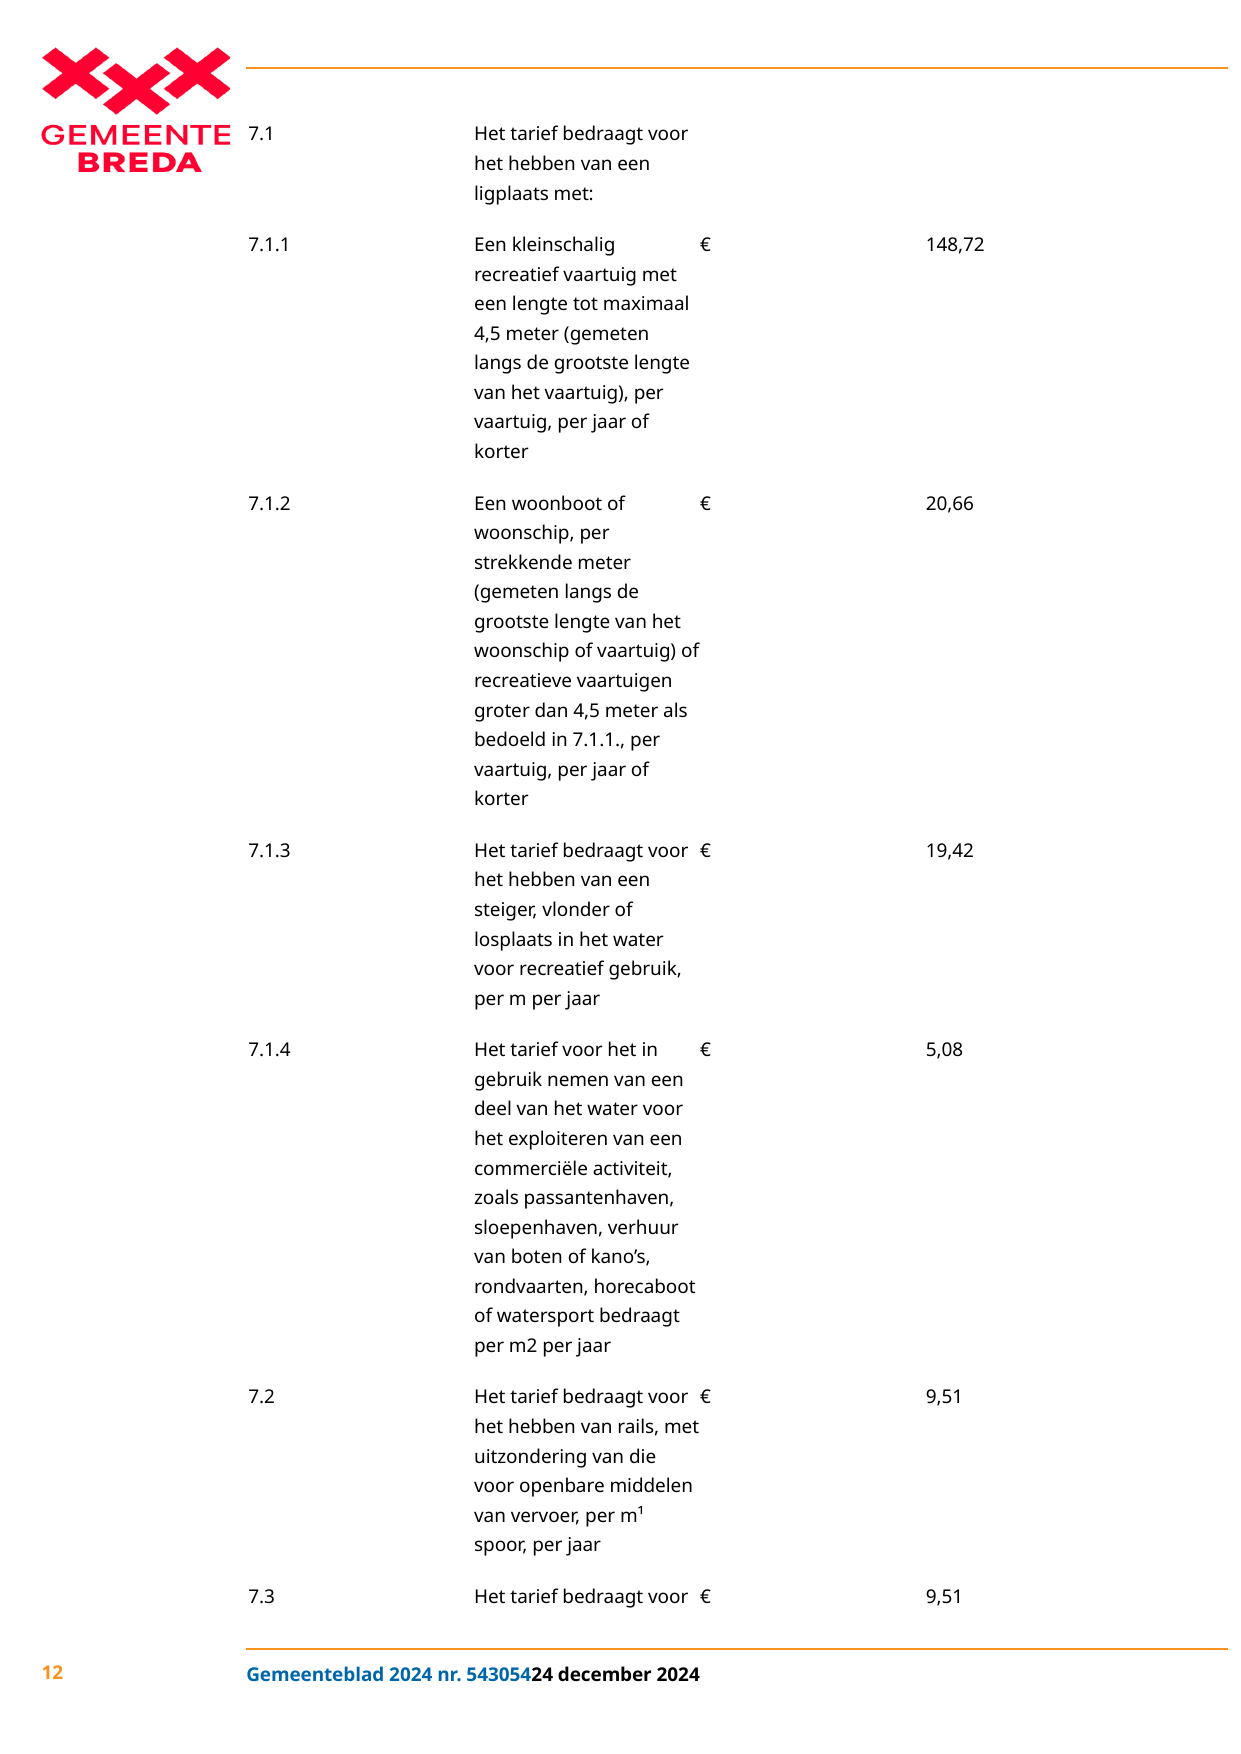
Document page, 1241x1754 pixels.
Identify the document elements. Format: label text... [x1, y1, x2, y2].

table_cell [474, 1358, 700, 1384]
table_cell 7.3 [248, 1583, 474, 1609]
table_cell [248, 1011, 474, 1036]
table_cell [248, 1557, 474, 1583]
table_cell 19,42 [926, 837, 1152, 1011]
table_cell [926, 811, 1152, 837]
table_cell 7.1.2 [248, 490, 474, 811]
table_cell [474, 464, 700, 490]
table_cell € [700, 837, 926, 1011]
table_cell [926, 1011, 1152, 1036]
table_cell [926, 205, 1152, 231]
table_cell Een woonboot of woonschip, per strekkende meter (gemeten langs de grootste lengte van het woonschip of vaartuig) of recreatieve vaartuigen groter dan 4,5 meter als bedoeld in 7.1.1., per vaartuig, per jaar of korter [474, 490, 700, 811]
table_cell [700, 121, 926, 205]
table_cell [700, 95, 926, 121]
table_cell 7.1 [248, 121, 474, 205]
table_cell [926, 464, 1152, 490]
table_cell € [700, 1384, 926, 1557]
table_cell [248, 95, 474, 121]
table_cell € [700, 490, 926, 811]
table_cell € [700, 231, 926, 464]
table_cell 148,72 [926, 231, 1152, 464]
table_cell € [700, 1583, 926, 1609]
table_cell Het tarief bedraagt voor het hebben van een steiger, vlonder of losplaats in het water voor recreatief gebruik, per m per jaar [474, 837, 700, 1011]
table_cell Het tarief bedraagt voor het hebben van rails, met uitzondering van die voor openbare middelen van vervoer, per m¹ spoor, per jaar [474, 1384, 700, 1557]
table_cell Het tarief bedraagt voor het hebben van een ligplaats met: [474, 121, 700, 205]
table_cell [700, 1358, 926, 1384]
table_cell 5,08 [926, 1036, 1152, 1358]
table_cell [926, 1358, 1152, 1384]
table_cell [474, 1557, 700, 1583]
table_cell 7.1.4 [248, 1036, 474, 1358]
table_cell [926, 1557, 1152, 1583]
table_cell [248, 464, 474, 490]
table_cell [700, 464, 926, 490]
table_cell [700, 1011, 926, 1036]
table_cell [926, 95, 1152, 121]
table_cell [926, 121, 1152, 205]
table_cell Het tarief bedraagt voor [474, 1583, 700, 1609]
table_cell 7.1.3 [248, 837, 474, 1011]
table_cell [700, 811, 926, 837]
picture [41, 47, 231, 172]
table_cell [700, 205, 926, 231]
table_cell [248, 1358, 474, 1384]
table_cell Een kleinschalig recreatief vaartuig met een lengte tot maximaal 4,5 meter (gemeten langs de grootste lengte van het vaartuig), per vaartuig, per jaar of korter [474, 231, 700, 464]
table_cell [474, 95, 700, 121]
table_cell [474, 205, 700, 231]
table_cell 9,51 [926, 1384, 1152, 1557]
table_cell € [700, 1036, 926, 1358]
table_cell 9,51 [926, 1583, 1152, 1609]
table_cell [248, 811, 474, 837]
table_cell [700, 1557, 926, 1583]
table_cell [248, 205, 474, 231]
table_cell Het tarief voor het in gebruik nemen van een deel van het water voor het exploiteren van een commerciële activiteit, zoals passantenhaven, sloepenhaven, verhuur van boten of kano’s, rondvaarten, horecaboot of watersport bedraagt per m2 per jaar [474, 1036, 700, 1358]
table_cell 20,66 [926, 490, 1152, 811]
table_cell [474, 811, 700, 837]
table_cell [474, 1011, 700, 1036]
table_cell 7.2 [248, 1384, 474, 1557]
table_cell 7.1.1 [248, 231, 474, 464]
